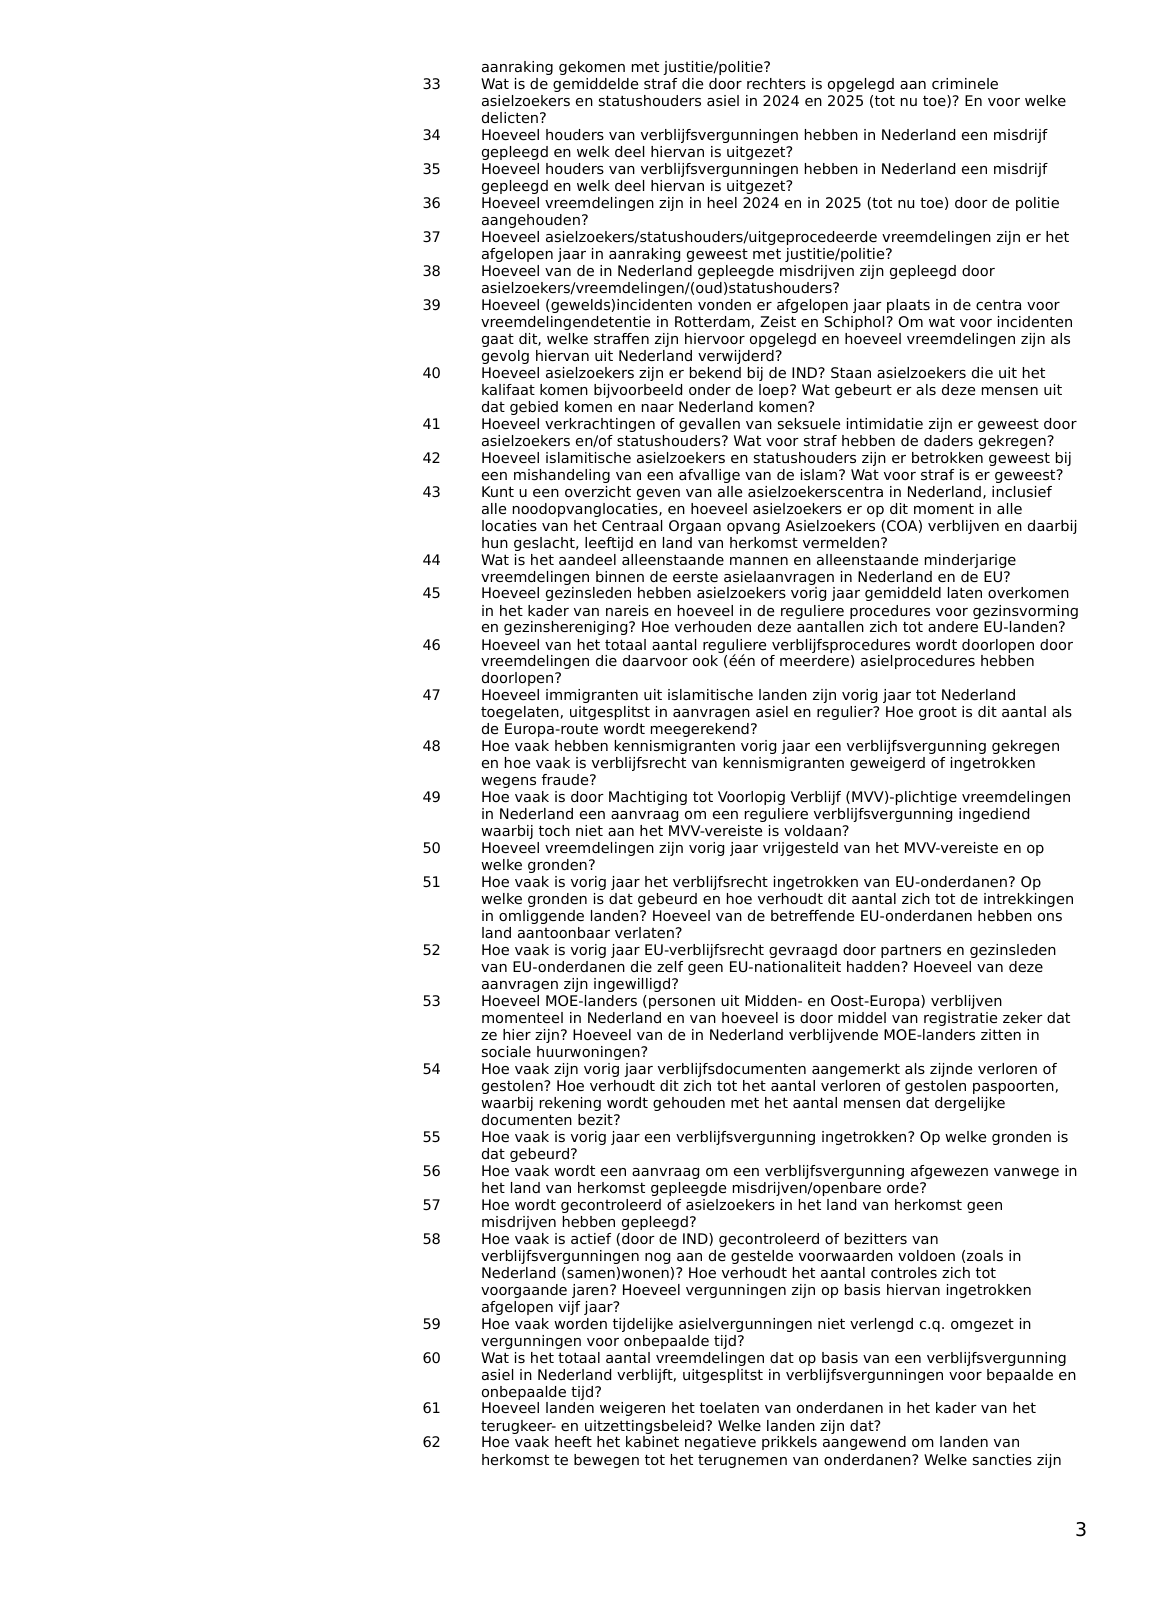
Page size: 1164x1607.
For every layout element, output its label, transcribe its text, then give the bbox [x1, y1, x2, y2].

table_cell Hoeveel van de in Nederland gepleegde misdrijven zijn gepleegd door asielzoekers/vreemdelingen/(oud)statushouders? [475, 263, 1087, 297]
table_cell 35 [422, 161, 475, 195]
table_cell 51 [422, 874, 475, 942]
table_cell Hoe wordt gecontroleerd of asielzoekers in het land van herkomst geen misdrijven hebben gepleegd? [475, 1197, 1087, 1231]
table_cell 59 [422, 1316, 475, 1349]
table_cell Hoeveel islamitische asielzoekers en statushouders zijn er betrokken geweest bij een mishandeling van een afvallige van de islam? Wat voor straf is er geweest? [475, 450, 1087, 483]
table_cell 54 [422, 1061, 475, 1129]
table_cell 46 [422, 636, 475, 687]
table_cell Hoe vaak is door Machtiging tot Voorlopig Verblijf (MVV)-plichtige vreemdelingen in Nederland een aanvraag om een reguliere verblijfsvergunning ingediend waarbij toch niet aan het MVV-vereiste is voldaan? [475, 789, 1087, 840]
table_cell 34 [422, 127, 475, 161]
table_cell Hoeveel houders van verblijfsvergunningen hebben in Nederland een misdrijf gepleegd en welk deel hiervan is uitgezet? [475, 127, 1087, 161]
table_cell 47 [422, 687, 475, 738]
table_cell Hoeveel MOE-landers (personen uit Midden- en Oost-Europa) verblijven momenteel in Nederland en van hoeveel is door middel van registratie zeker dat ze hier zijn? Hoeveel van de in Nederland verblijvende MOE-landers zitten in sociale huurwoningen? [475, 993, 1087, 1061]
table_cell Hoeveel immigranten uit islamitische landen zijn vorig jaar tot Nederland toegelaten, uitgesplitst in aanvragen asiel en regulier? Hoe groot is dit aantal als de Europa-route wordt meegerekend? [475, 687, 1087, 738]
table_cell Hoe vaak heeft het kabinet negatieve prikkels aangewend om landen van herkomst te bewegen tot het terugnemen van onderdanen? Welke sancties zijn [475, 1434, 1087, 1468]
table_cell Hoeveel asielzoekers zijn er bekend bij de IND? Staan asielzoekers die uit het kalifaat komen bijvoorbeeld onder de loep? Wat gebeurt er als deze mensen uit dat gebied komen en naar Nederland komen? [475, 365, 1087, 416]
table_cell 43 [422, 484, 475, 551]
table_cell Hoe vaak hebben kennismigranten vorig jaar een verblijfsvergunning gekregen en hoe vaak is verblijfsrecht van kennismigranten geweigerd of ingetrokken wegens fraude? [475, 738, 1087, 789]
table_cell Wat is het totaal aantal vreemdelingen dat op basis van een verblijfsvergunning asiel in Nederland verblijft, uitgesplitst in verblijfsvergunningen voor bepaalde en onbepaalde tijd? [475, 1350, 1087, 1400]
table_cell 58 [422, 1231, 475, 1316]
table_cell Hoeveel vreemdelingen zijn in heel 2024 en in 2025 (tot nu toe) door de politie aangehouden? [475, 195, 1087, 229]
table_cell Hoeveel vreemdelingen zijn vorig jaar vrijgesteld van het MVV-vereiste en op welke gronden? [475, 840, 1087, 874]
table_cell 36 [422, 195, 475, 229]
table_cell 37 [422, 229, 475, 263]
table_cell [422, 59, 475, 76]
table_cell 49 [422, 789, 475, 840]
table_cell Hoeveel gezinsleden hebben asielzoekers vorig jaar gemiddeld laten overkomen in het kader van nareis en hoeveel in de reguliere procedures voor gezinsvorming en gezinshereniging? Hoe verhouden deze aantallen zich tot andere EU-landen? [475, 585, 1087, 636]
table_cell 55 [422, 1129, 475, 1163]
table_cell Wat is het aandeel alleenstaande mannen en alleenstaande minderjarige vreemdelingen binnen de eerste asielaanvragen in Nederland en de EU? [475, 551, 1087, 585]
table_cell aanraking gekomen met justitie/politie? [475, 59, 1087, 76]
table_cell 40 [422, 365, 475, 416]
table_cell 60 [422, 1350, 475, 1400]
table_cell 42 [422, 450, 475, 483]
table_cell 62 [422, 1434, 475, 1468]
table_cell 39 [422, 297, 475, 365]
table_cell 57 [422, 1197, 475, 1231]
table_cell Hoeveel verkrachtingen of gevallen van seksuele intimidatie zijn er geweest door asielzoekers en/of statushouders? Wat voor straf hebben de daders gekregen? [475, 416, 1087, 449]
table_cell Hoeveel asielzoekers/statushouders/uitgeprocedeerde vreemdelingen zijn er het afgelopen jaar in aanraking geweest met justitie/politie? [475, 229, 1087, 263]
table_cell 38 [422, 263, 475, 297]
table_cell Hoeveel houders van verblijfsvergunningen hebben in Nederland een misdrijf gepleegd en welk deel hiervan is uitgezet? [475, 161, 1087, 195]
table_cell Hoe vaak wordt een aanvraag om een verblijfsvergunning afgewezen vanwege in het land van herkomst gepleegde misdrijven/openbare orde? [475, 1163, 1087, 1197]
table_cell 53 [422, 993, 475, 1061]
table_cell 45 [422, 585, 475, 636]
table_cell 56 [422, 1163, 475, 1197]
table_cell 44 [422, 551, 475, 585]
table_cell Hoe vaak is vorig jaar EU-verblijfsrecht gevraagd door partners en gezinsleden van EU-onderdanen die zelf geen EU-nationaliteit hadden? Hoeveel van deze aanvragen zijn ingewilligd? [475, 942, 1087, 993]
table_cell 61 [422, 1400, 475, 1434]
table_cell Hoe vaak worden tijdelijke asielvergunningen niet verlengd c.q. omgezet in vergunningen voor onbepaalde tijd? [475, 1316, 1087, 1349]
table_cell Hoeveel (gewelds)incidenten vonden er afgelopen jaar plaats in de centra voor vreemdelingendetentie in Rotterdam, Zeist en Schiphol? Om wat voor incidenten gaat dit, welke straffen zijn hiervoor opgelegd en hoeveel vreemdelingen zijn als gevolg hiervan uit Nederland verwijderd? [475, 297, 1087, 365]
table_cell 41 [422, 416, 475, 449]
table_cell 50 [422, 840, 475, 874]
table_cell Hoe vaak is vorig jaar het verblijfsrecht ingetrokken van EU-onderdanen? Op welke gronden is dat gebeurd en hoe verhoudt dit aantal zich tot de intrekkingen in omliggende landen? Hoeveel van de betreffende EU-onderdanen hebben ons land aantoonbaar verlaten? [475, 874, 1087, 942]
table_cell 33 [422, 76, 475, 127]
table_cell Hoeveel landen weigeren het toelaten van onderdanen in het kader van het terugkeer- en uitzettingsbeleid? Welke landen zijn dat? [475, 1400, 1087, 1434]
table_cell Hoe vaak is actief (door de IND) gecontroleerd of bezitters van verblijfsvergunningen nog aan de gestelde voorwaarden voldoen (zoals in Nederland (samen)wonen)? Hoe verhoudt het aantal controles zich tot voorgaande jaren? Hoeveel vergunningen zijn op basis hiervan ingetrokken afgelopen vijf jaar? [475, 1231, 1087, 1316]
table_cell Hoe vaak zijn vorig jaar verblijfsdocumenten aangemerkt als zijnde verloren of gestolen? Hoe verhoudt dit zich tot het aantal verloren of gestolen paspoorten, waarbij rekening wordt gehouden met het aantal mensen dat dergelijke documenten bezit? [475, 1061, 1087, 1129]
table_cell Hoeveel van het totaal aantal reguliere verblijfsprocedures wordt doorlopen door vreemdelingen die daarvoor ook (één of meerdere) asielprocedures hebben doorlopen? [475, 636, 1087, 687]
table_cell Wat is de gemiddelde straf die door rechters is opgelegd aan criminele asielzoekers en statushouders asiel in 2024 en 2025 (tot nu toe)? En voor welke delicten? [475, 76, 1087, 127]
table_cell Kunt u een overzicht geven van alle asielzoekerscentra in Nederland, inclusief alle noodopvanglocaties, en hoeveel asielzoekers er op dit moment in alle locaties van het Centraal Orgaan opvang Asielzoekers (COA) verblijven en daarbij hun geslacht, leeftijd en land van herkomst vermelden? [475, 484, 1087, 551]
table_cell 52 [422, 942, 475, 993]
table_cell 48 [422, 738, 475, 789]
table_cell Hoe vaak is vorig jaar een verblijfsvergunning ingetrokken? Op welke gronden is dat gebeurd? [475, 1129, 1087, 1163]
